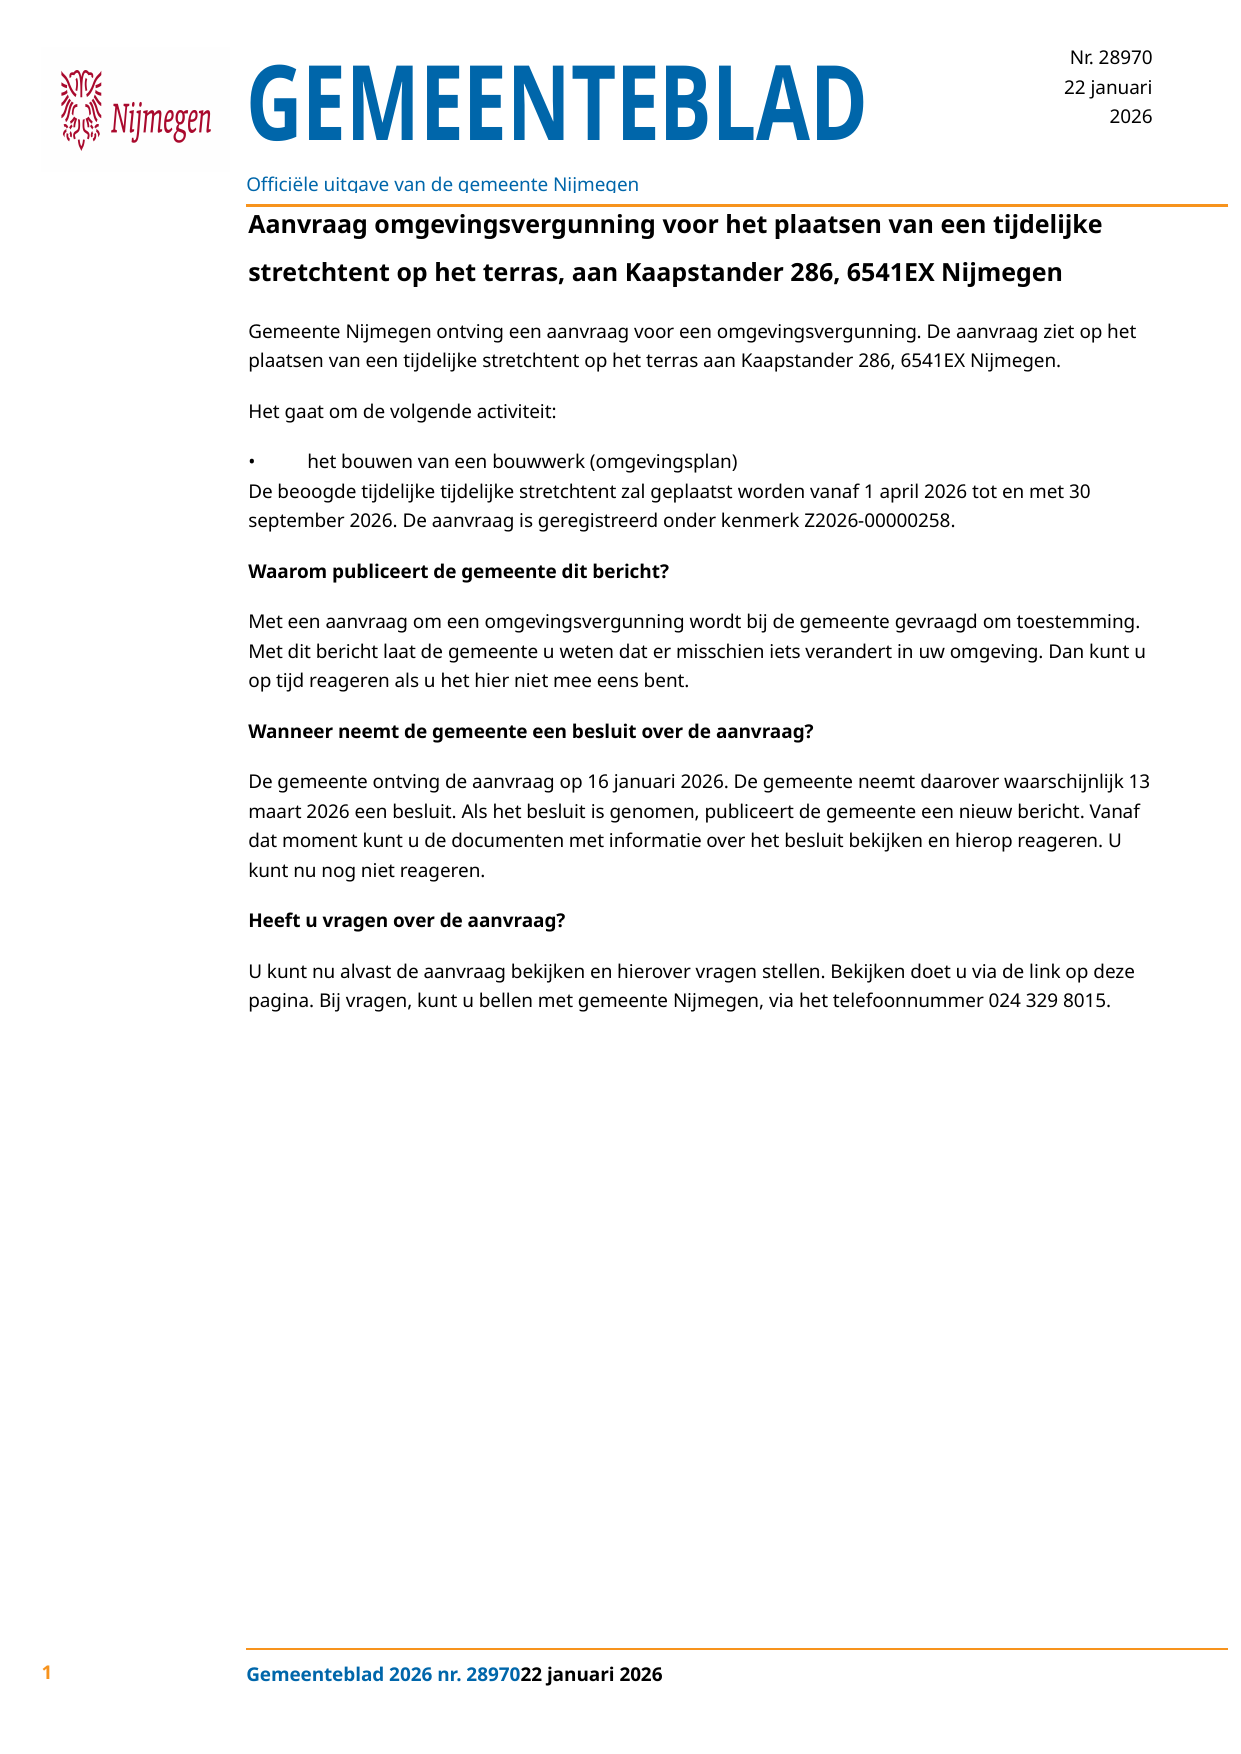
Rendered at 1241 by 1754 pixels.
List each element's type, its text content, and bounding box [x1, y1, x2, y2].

text U kunt nu alvast de aanvraag bekijken en hierover vragen stellen. Bekijken doet u via de link op deze pagina. Bij vragen, kunt u bellen met gemeente Nijmegen, via het telefoonnummer 024 329 8015. [248, 958, 1152, 1013]
text Het gaat om de volgende activiteit: [248, 398, 1152, 424]
text Wanneer neemt de gemeente een besluit over de aanvraag? [248, 718, 1152, 744]
text Aanvraag omgevingsvergunning voor het plaatsen van een tijdelijke stretchtent op het terras, aan Kaapstander 286, 6541EX Nijmegen [248, 207, 1152, 288]
text Gemeente Nijmegen ontving een aanvraag voor een omgevingsvergunning. De aanvraag ziet op het plaatsen van een tijdelijke stretchtent op het terras aan Kaapstander 286, 6541EX Nijmegen. [248, 318, 1152, 373]
text De beoogde tijdelijke tijdelijke stretchtent zal geplaatst worden vanaf 1 april 2026 tot en met 30 september 2026. De aanvraag is geregistreerd onder kenmerk Z2026-00000258. [248, 478, 1152, 533]
text Waarom publiceert de gemeente dit bericht? [248, 558, 1152, 584]
text De gemeente ontving de aanvraag op 16 januari 2026. De gemeente neemt daarover waarschijnlijk 13 maart 2026 een besluit. Als het besluit is genomen, publiceert de gemeente een nieuw bericht. Vanaf dat moment kunt u de documenten met informatie over het besluit bekijken en hierop reageren. U kunt nu nog niet reageren. [248, 768, 1152, 883]
list het bouwen van een bouwwerk (omgevingsplan) [248, 448, 1152, 474]
text Heeft u vragen over de aanvraag? [248, 907, 1152, 933]
picture [41, 47, 231, 172]
text Met een aanvraag om een omgevingsvergunning wordt bij de gemeente gevraagd om toestemming. Met dit bericht laat de gemeente u weten dat er misschien iets verandert in uw omgeving. Dan kunt u op tijd reageren als u het hier niet mee eens bent. [248, 608, 1152, 693]
